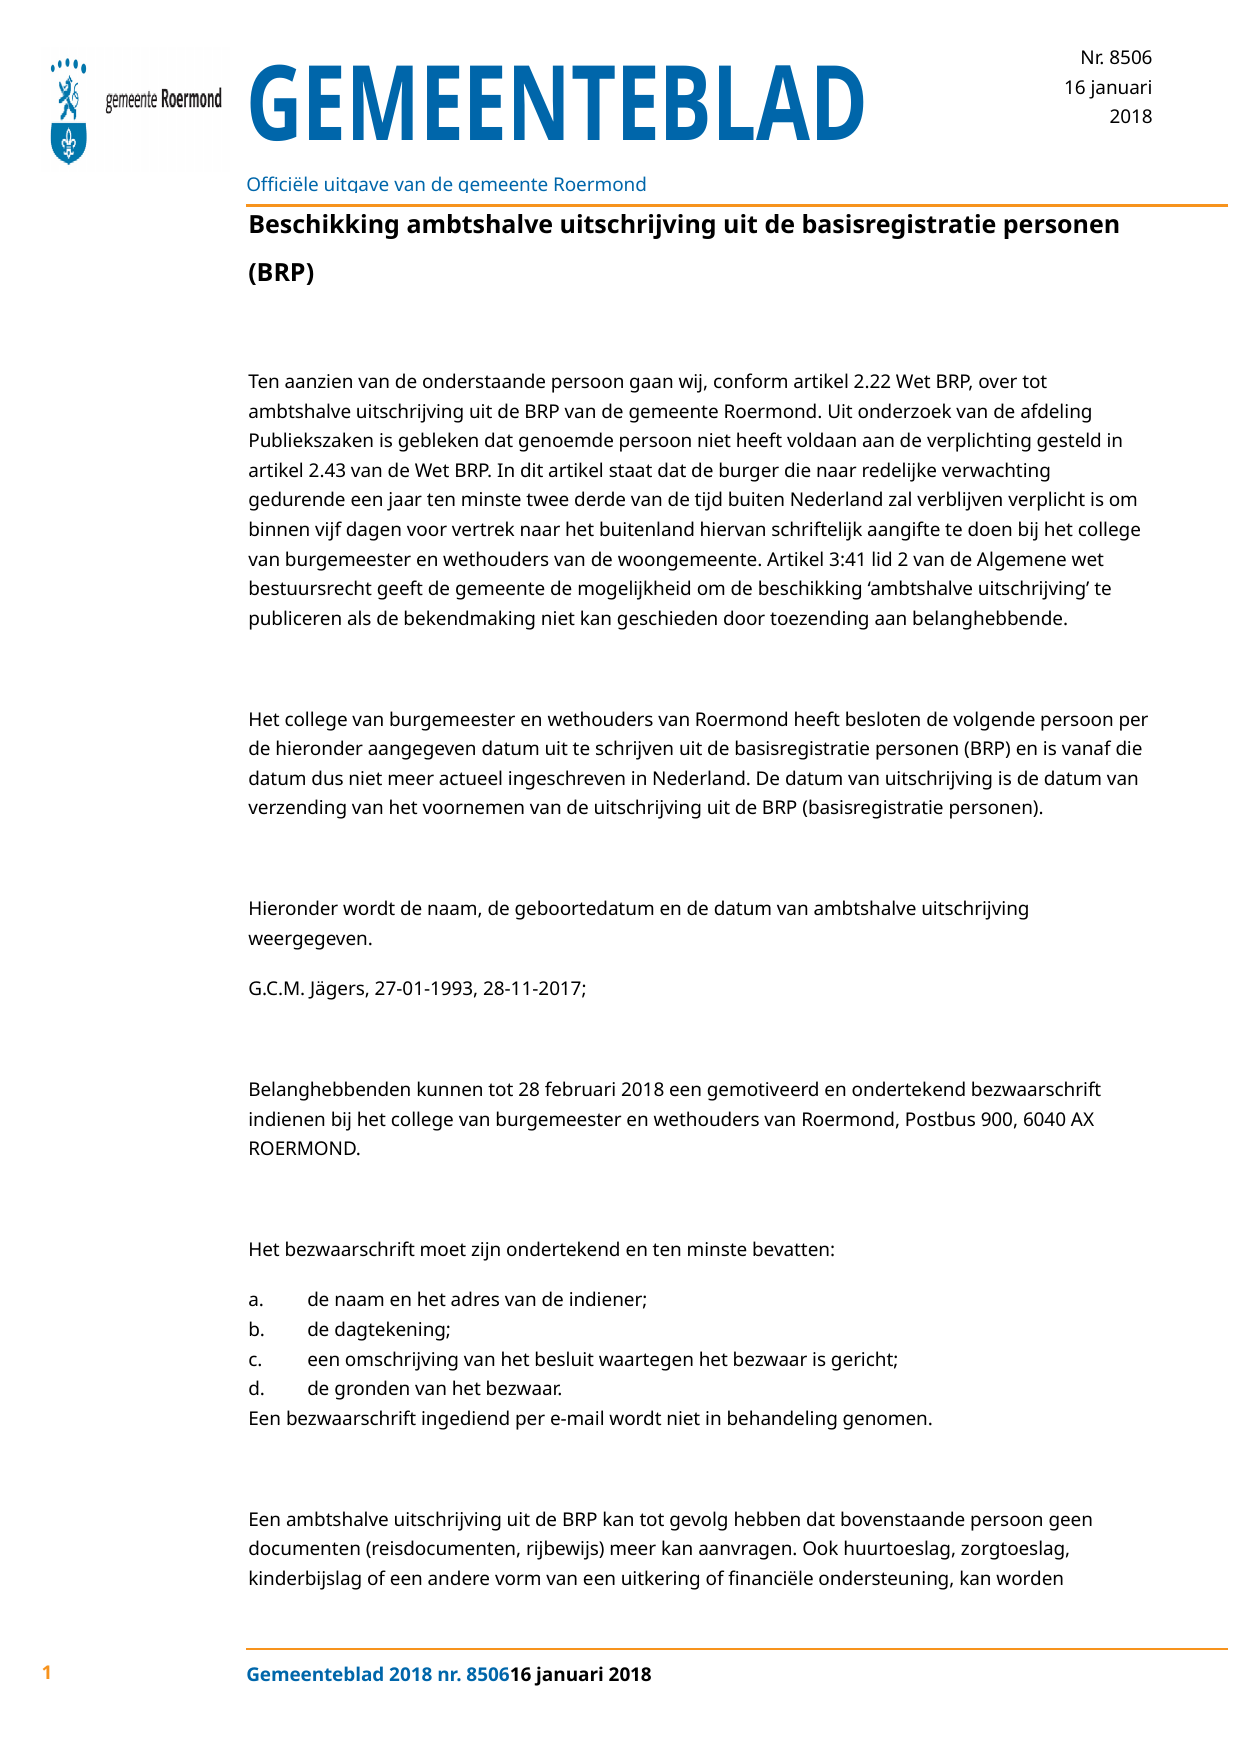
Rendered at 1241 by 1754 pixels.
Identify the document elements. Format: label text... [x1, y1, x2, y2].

picture [41, 47, 231, 172]
text Belanghebbenden kunnen tot 28 februari 2018 een gemotiveerd en ondertekend bezwaarschrift indienen bij het college van burgemeester en wethouders van Roermond, Postbus 900, 6040 AX ROERMOND. [248, 1076, 1152, 1161]
list de naam en het adres van de indiener; [248, 1287, 1152, 1312]
list een omschrijving van het besluit waartegen het bezwaar is gericht; [248, 1346, 1152, 1372]
text Beschikking ambtshalve uitschrijving uit de basisregistratie personen (BRP) [248, 207, 1152, 288]
list de dagtekening; [248, 1316, 1152, 1342]
list de gronden van het bezwaar. [248, 1375, 1152, 1401]
text Een ambtshalve uitschrijving uit de BRP kan tot gevolg hebben dat bovenstaande persoon geen documenten (reisdocumenten, rijbewijs) meer kan aanvragen. Ook huurtoeslag, zorgtoeslag, kinderbijslag of een andere vorm van een uitkering of financiële ondersteuning, kan worden [248, 1506, 1152, 1591]
text Het college van burgemeester en wethouders van Roermond heeft besloten de volgende persoon per de hieronder aangegeven datum uit te schrijven uit de basisregistratie personen (BRP) en is vanaf die datum dus niet meer actueel ingeschreven in Nederland. De datum van uitschrijving is de datum van verzending van het voornemen van de uitschrijving uit de BRP (basisregistratie personen). [248, 706, 1152, 820]
text G.C.M. Jägers, 27-01-1993, 28-11-2017; [248, 975, 1152, 1001]
text Een bezwaarschrift ingediend per e-mail wordt niet in behandeling genomen. [248, 1405, 1152, 1431]
text Het bezwaarschrift moet zijn ondertekend en ten minste bevatten: [248, 1236, 1152, 1262]
text Hieronder wordt de naam, de geboortedatum en de datum van ambtshalve uitschrijving weergegeven. [248, 895, 1152, 951]
text Ten aanzien van de onderstaande persoon gaan wij, conform artikel 2.22 Wet BRP, over tot ambtshalve uitschrijving uit de BRP van de gemeente Roermond. Uit onderzoek van de afdeling Publiekszaken is gebleken dat genoemde persoon niet heeft voldaan aan de verplichting gesteld in artikel 2.43 van de Wet BRP. In dit artikel staat dat de burger die naar redelijke verwachting gedurende een jaar ten minste twee derde van de tijd buiten Nederland zal verblijven verplicht is om binnen vijf dagen voor vertrek naar het buitenland hiervan schriftelijk aangifte te doen bij het college van burgemeester en wethouders van de woongemeente. Artikel 3:41 lid 2 van de Algemene wet bestuursrecht geeft de gemeente de mogelijkheid om de beschikking ‘ambtshalve uitschrijving’ te publiceren als de bekendmaking niet kan geschieden door toezending aan belanghebbende. [248, 368, 1152, 631]
